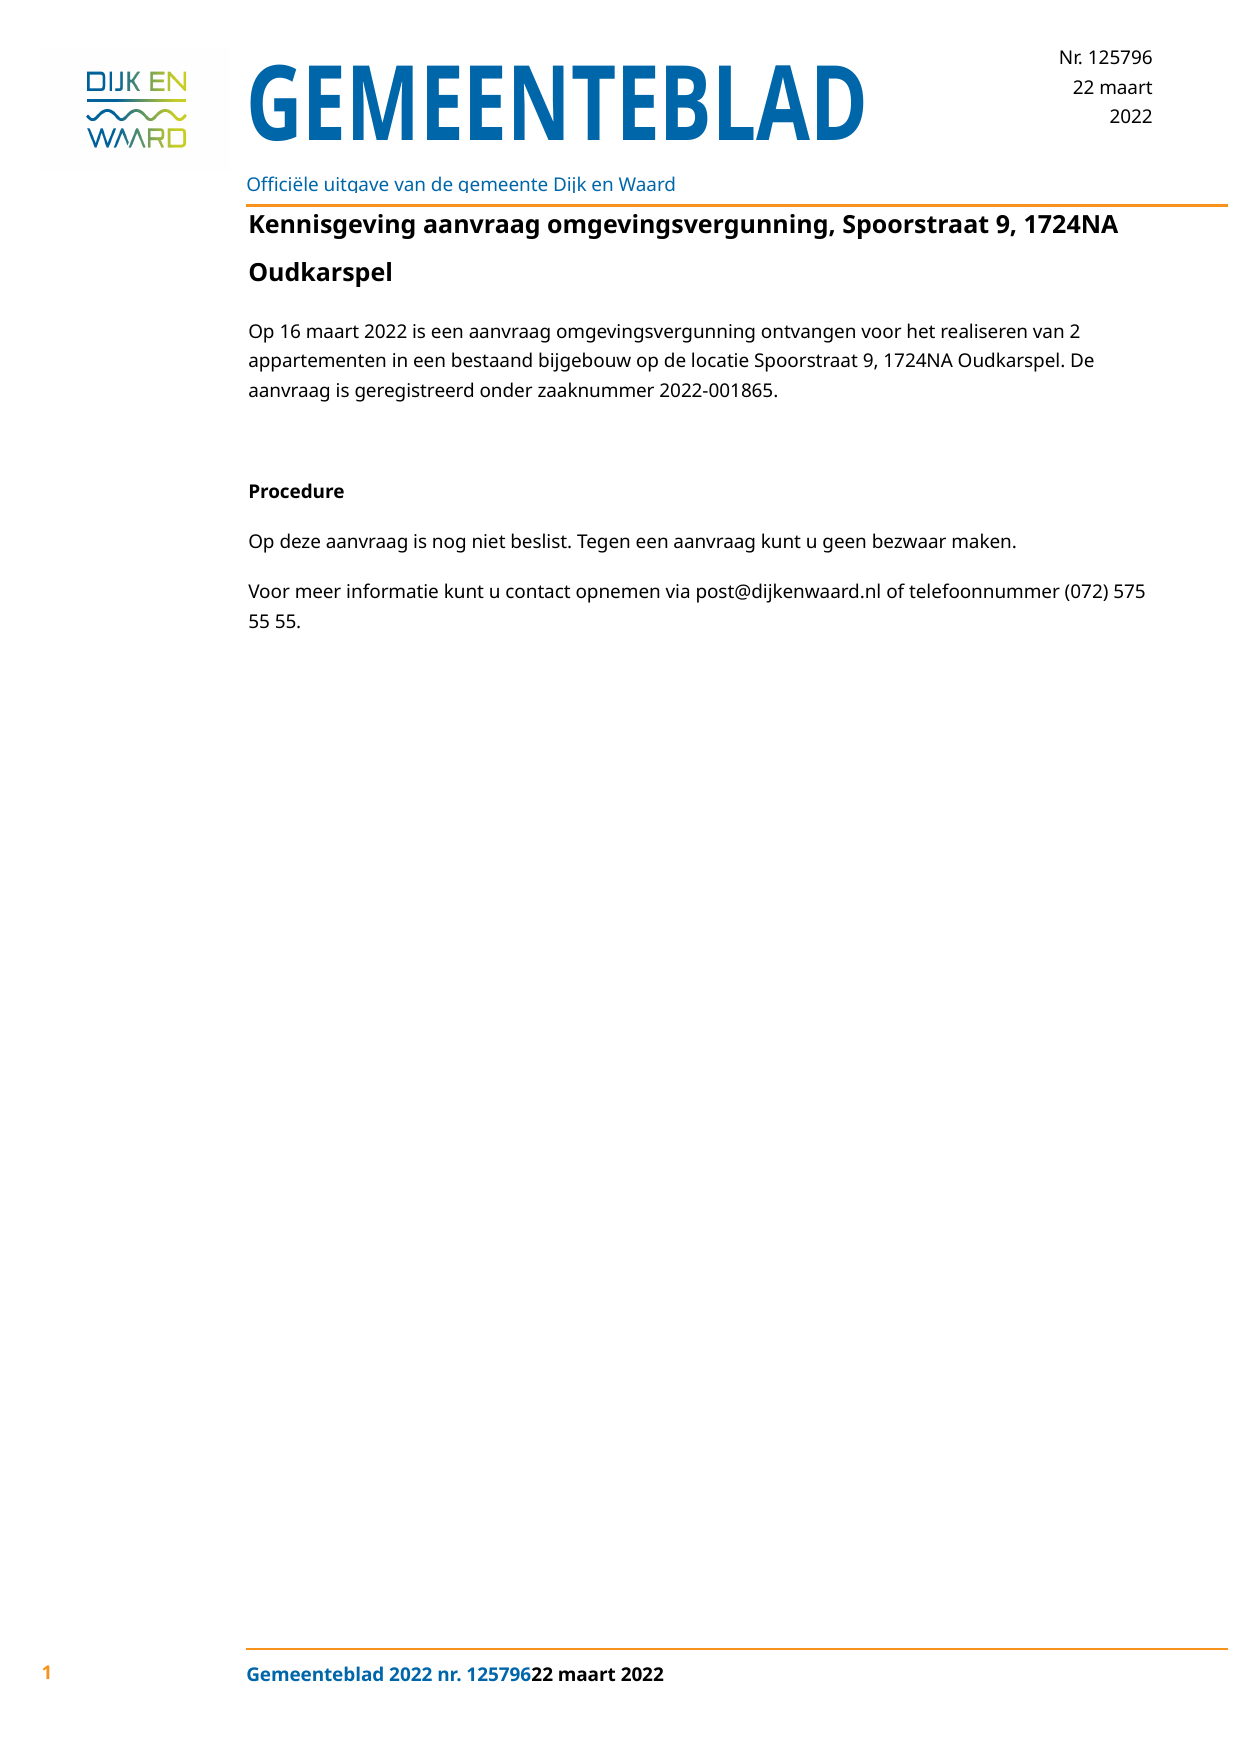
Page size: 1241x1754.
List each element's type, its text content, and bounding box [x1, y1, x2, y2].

text Voor meer informatie kunt u contact opnemen via post@dijkenwaard.nl of telefoonnummer (072) 575 55 55. [248, 579, 1152, 634]
text Op deze aanvraag is nog niet beslist. Tegen een aanvraag kunt u geen bezwaar maken. [248, 528, 1152, 554]
text Kennisgeving aanvraag omgevingsvergunning, Spoorstraat 9, 1724NA Oudkarspel [248, 207, 1152, 288]
text Op 16 maart 2022 is een aanvraag omgevingsvergunning ontvangen voor het realiseren van 2 appartementen in een bestaand bijgebouw op de locatie Spoorstraat 9, 1724NA Oudkarspel. De aanvraag is geregistreerd onder zaaknummer 2022-001865. [248, 318, 1152, 403]
text Procedure [248, 478, 1152, 504]
picture [41, 47, 231, 172]
